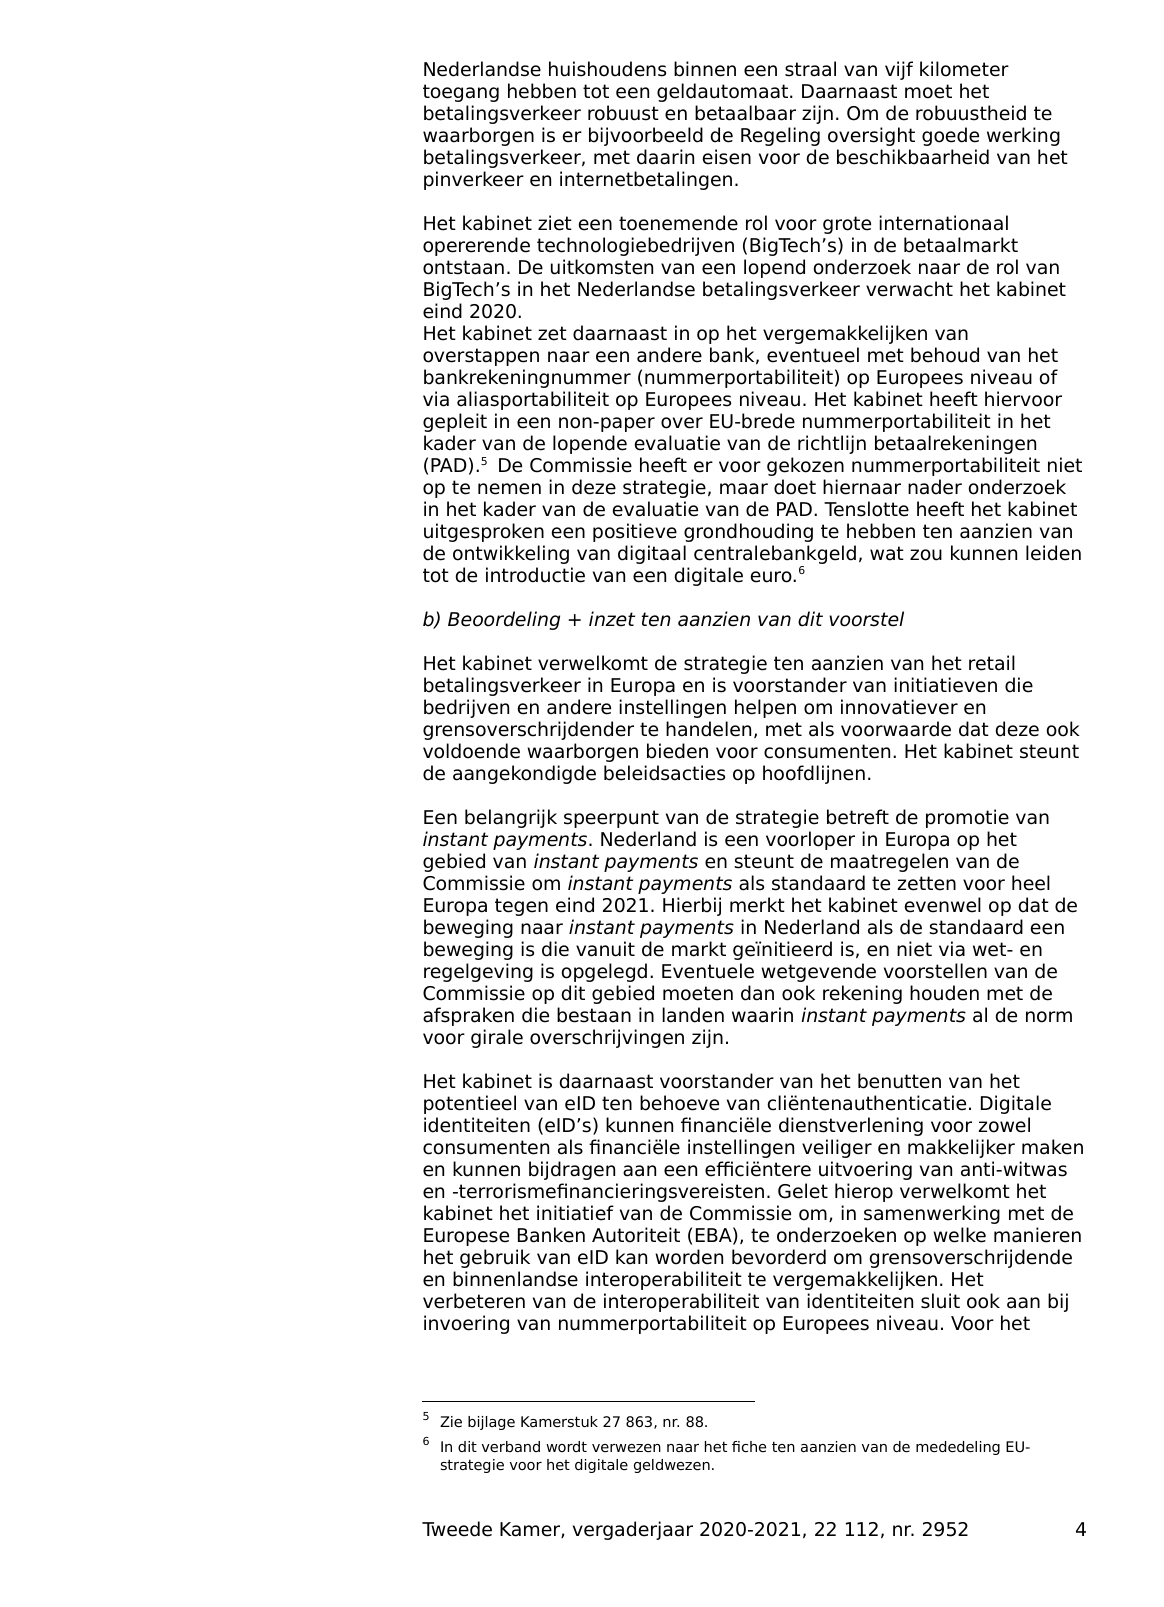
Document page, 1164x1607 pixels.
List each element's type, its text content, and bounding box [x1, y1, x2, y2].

text In dit verband wordt verwezen naar het fiche ten aanzien van de mededeling EU-strategie voor het digitale geldwezen. [422, 1435, 1087, 1474]
text Een belangrijk speerpunt van de strategie betreft de promotie van instant payments. Nederland is een voorloper in Europa op het gebied van instant payments en steunt de maatregelen van de Commissie om instant payments als standaard te zetten voor heel Europa tegen eind 2021. Hierbij merkt het kabinet evenwel op dat de beweging naar instant payments in Nederland als de standaard een beweging is die vanuit de markt geïnitieerd is, en niet via wet- en regelgeving is opgelegd. Eventuele wetgevende voorstellen van de Commissie op dit gebied moeten dan ook rekening houden met de afspraken die bestaan in landen waarin instant payments al de norm voor girale overschrijvingen zijn. [422, 807, 1087, 1049]
text Het kabinet is daarnaast voorstander van het benutten van het potentieel van eID ten behoeve van cliëntenauthenticatie. Digitale identiteiten (eID’s) kunnen financiële dienstverlening voor zowel consumenten als financiële instellingen veiliger en makkelijker maken en kunnen bijdragen aan een efficiëntere uitvoering van anti-witwas en -terrorismefinancieringsvereisten. Gelet hierop verwelkomt het kabinet het initiatief van de Commissie om, in samenwerking met de Europese Banken Autoriteit (EBA), te onderzoeken op welke manieren het gebruik van eID kan worden bevorderd om grensoverschrijdende en binnenlandse interoperabiliteit te vergemakkelijken. Het verbeteren van de interoperabiliteit van identiteiten sluit ook aan bij invoering van nummerportabiliteit op Europees niveau. Voor het [422, 1071, 1087, 1335]
text Het kabinet zet daarnaast in op het vergemakkelijken van overstappen naar een andere bank, eventueel met behoud van het bankrekeningnummer (nummerportabiliteit) op Europees niveau of via aliasportabiliteit op Europees niveau. Het kabinet heeft hiervoor gepleit in een non-paper over EU-brede nummerportabiliteit in het kader van de lopende evaluatie van de richtlijn betaalrekeningen (PAD). De Commissie heeft er voor gekozen nummerportabiliteit niet op te nemen in deze strategie, maar doet hiernaar nader onderzoek in het kader van de evaluatie van de PAD. Tenslotte heeft het kabinet uitgesproken een positieve grondhouding te hebben ten aanzien van de ontwikkeling van digitaal centralebankgeld, wat zou kunnen leiden tot de introductie van een digitale euro. [422, 323, 1087, 587]
text Nederlandse huishoudens binnen een straal van vijf kilometer toegang hebben tot een geldautomaat. Daarnaast moet het betalingsverkeer robuust en betaalbaar zijn. Om de robuustheid te waarborgen is er bijvoorbeeld de Regeling oversight goede werking betalingsverkeer, met daarin eisen voor de beschikbaarheid van het pinverkeer en internetbetalingen. [422, 59, 1087, 191]
text Zie bijlage Kamerstuk 27 863, nr. 88. [422, 1410, 1087, 1432]
text Het kabinet ziet een toenemende rol voor grote internationaal opererende technologiebedrijven (BigTech’s) in de betaalmarkt ontstaan. De uitkomsten van een lopend onderzoek naar de rol van BigTech’s in het Nederlandse betalingsverkeer verwacht het kabinet eind 2020. [422, 213, 1087, 323]
text Het kabinet verwelkomt de strategie ten aanzien van het retail betalingsverkeer in Europa en is voorstander van initiatieven die bedrijven en andere instellingen helpen om innovatiever en grensoverschrijdender te handelen, met als voorwaarde dat deze ook voldoende waarborgen bieden voor consumenten. Het kabinet steunt de aangekondigde beleidsacties op hoofdlijnen. [422, 653, 1087, 785]
subtitle b) Beoordeling + inzet ten aanzien van dit voorstel [422, 609, 1087, 631]
